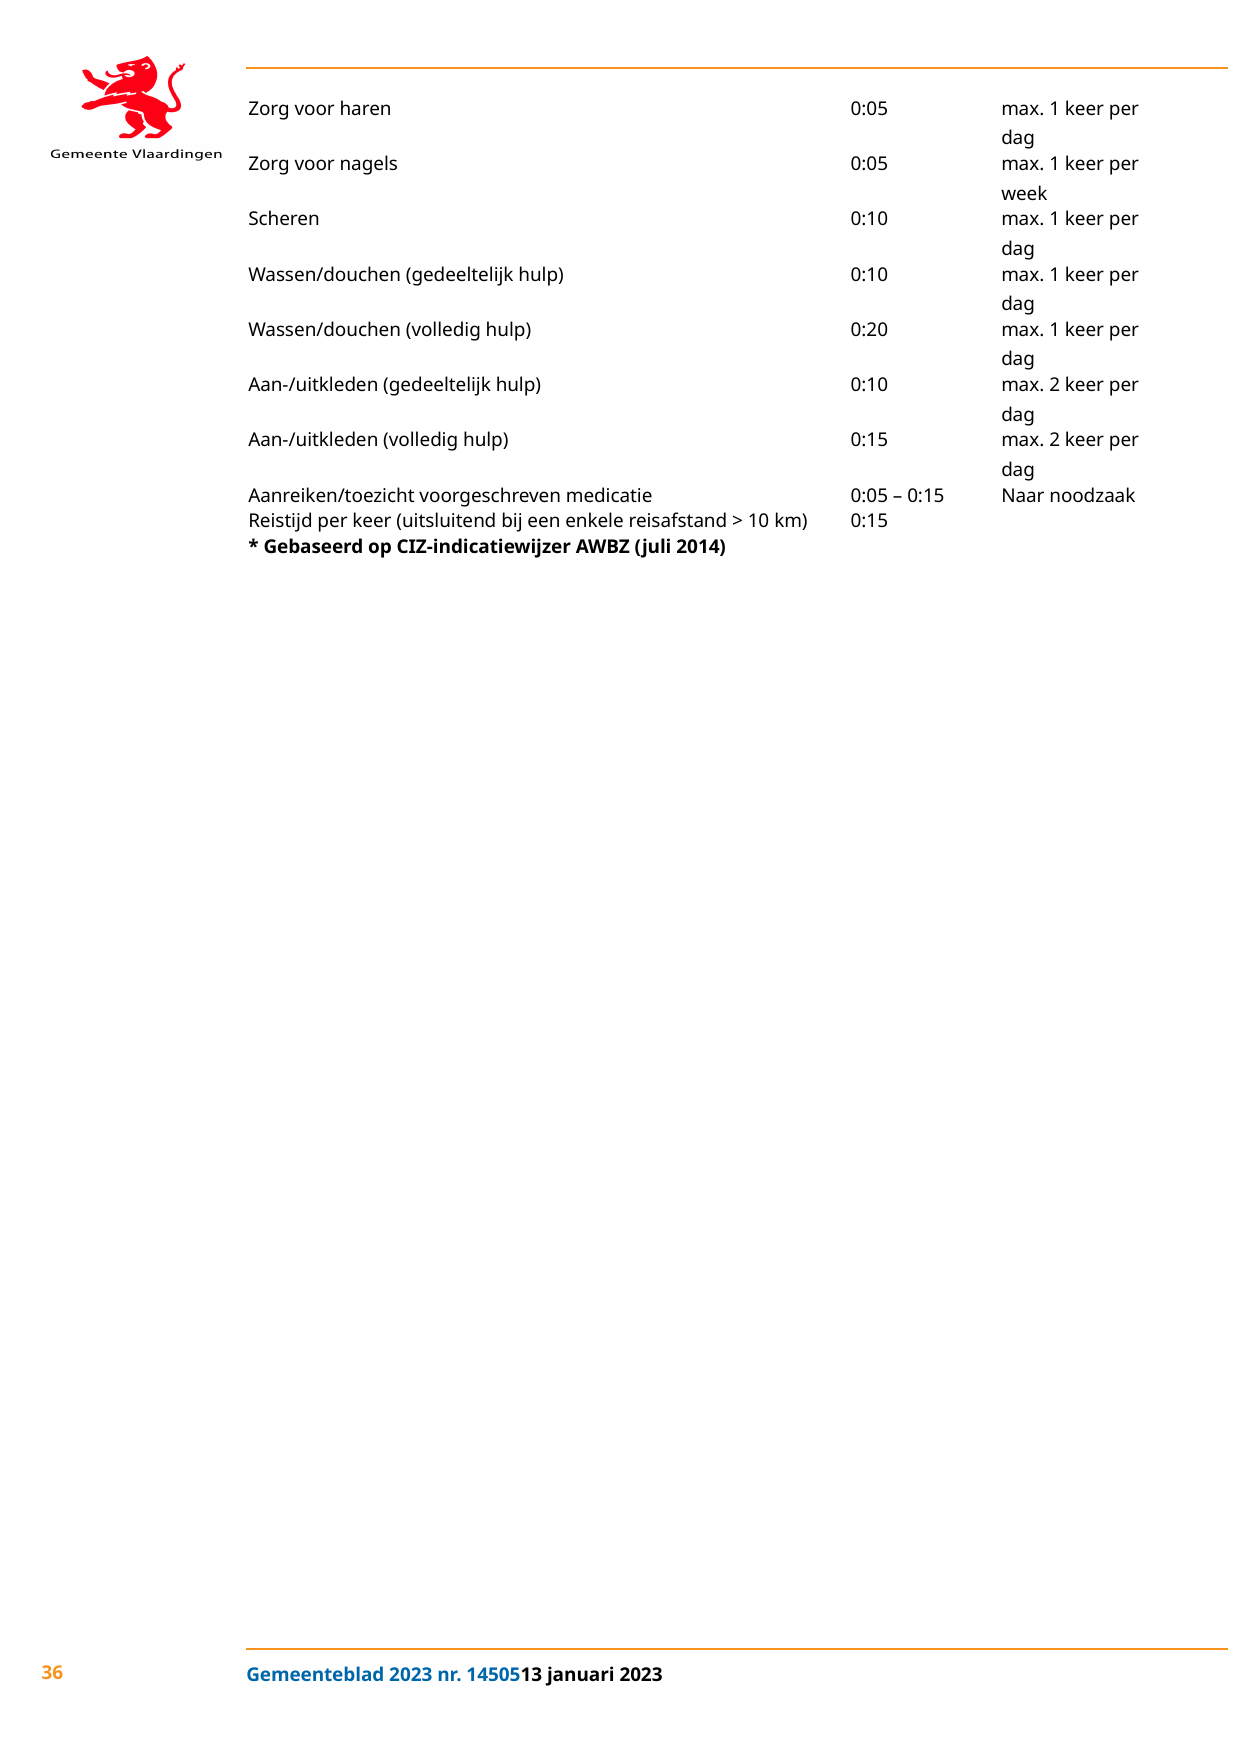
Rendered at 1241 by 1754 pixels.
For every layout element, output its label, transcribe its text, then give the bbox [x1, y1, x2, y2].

table_cell Zorg voor haren [248, 95, 850, 150]
table_cell Reistijd per keer (uitsluitend bij een enkele reisafstand > 10 km) [248, 508, 850, 533]
table_cell 0:05 – 0:15 [850, 482, 1001, 508]
table_cell max. 1 keer per dag [1001, 205, 1152, 261]
table_cell 0:05 [850, 150, 1001, 205]
table_cell Scheren [248, 205, 850, 261]
table_cell 0:20 [850, 316, 1001, 371]
table_cell [1001, 508, 1152, 533]
table_cell max. 1 keer per dag [1001, 95, 1152, 150]
table_cell 0:05 [850, 95, 1001, 150]
table_cell Wassen/douchen (gedeeltelijk hulp) [248, 261, 850, 316]
table_cell 0:15 [850, 508, 1001, 533]
table_cell 0:10 [850, 371, 1001, 427]
table_cell max. 2 keer per dag [1001, 371, 1152, 427]
table_cell Aanreiken/toezicht voorgeschreven medicatie [248, 482, 850, 508]
table_cell max. 1 keer per week [1001, 150, 1152, 205]
table_cell 0:10 [850, 261, 1001, 316]
table_cell Wassen/douchen (volledig hulp) [248, 316, 850, 371]
table_cell max. 2 keer per dag [1001, 427, 1152, 482]
table_cell max. 1 keer per dag [1001, 261, 1152, 316]
table_cell * Gebaseerd op CIZ-indicatiewijzer AWBZ (juli 2014) [248, 534, 1152, 559]
table_cell Aan-/uitkleden (gedeeltelijk hulp) [248, 371, 850, 427]
table_cell 0:10 [850, 205, 1001, 261]
picture [41, 47, 231, 172]
table_cell max. 1 keer per dag [1001, 316, 1152, 371]
table_cell Aan-/uitkleden (volledig hulp) [248, 427, 850, 482]
table_cell 0:15 [850, 427, 1001, 482]
table_cell Zorg voor nagels [248, 150, 850, 205]
table_cell Naar noodzaak [1001, 482, 1152, 508]
